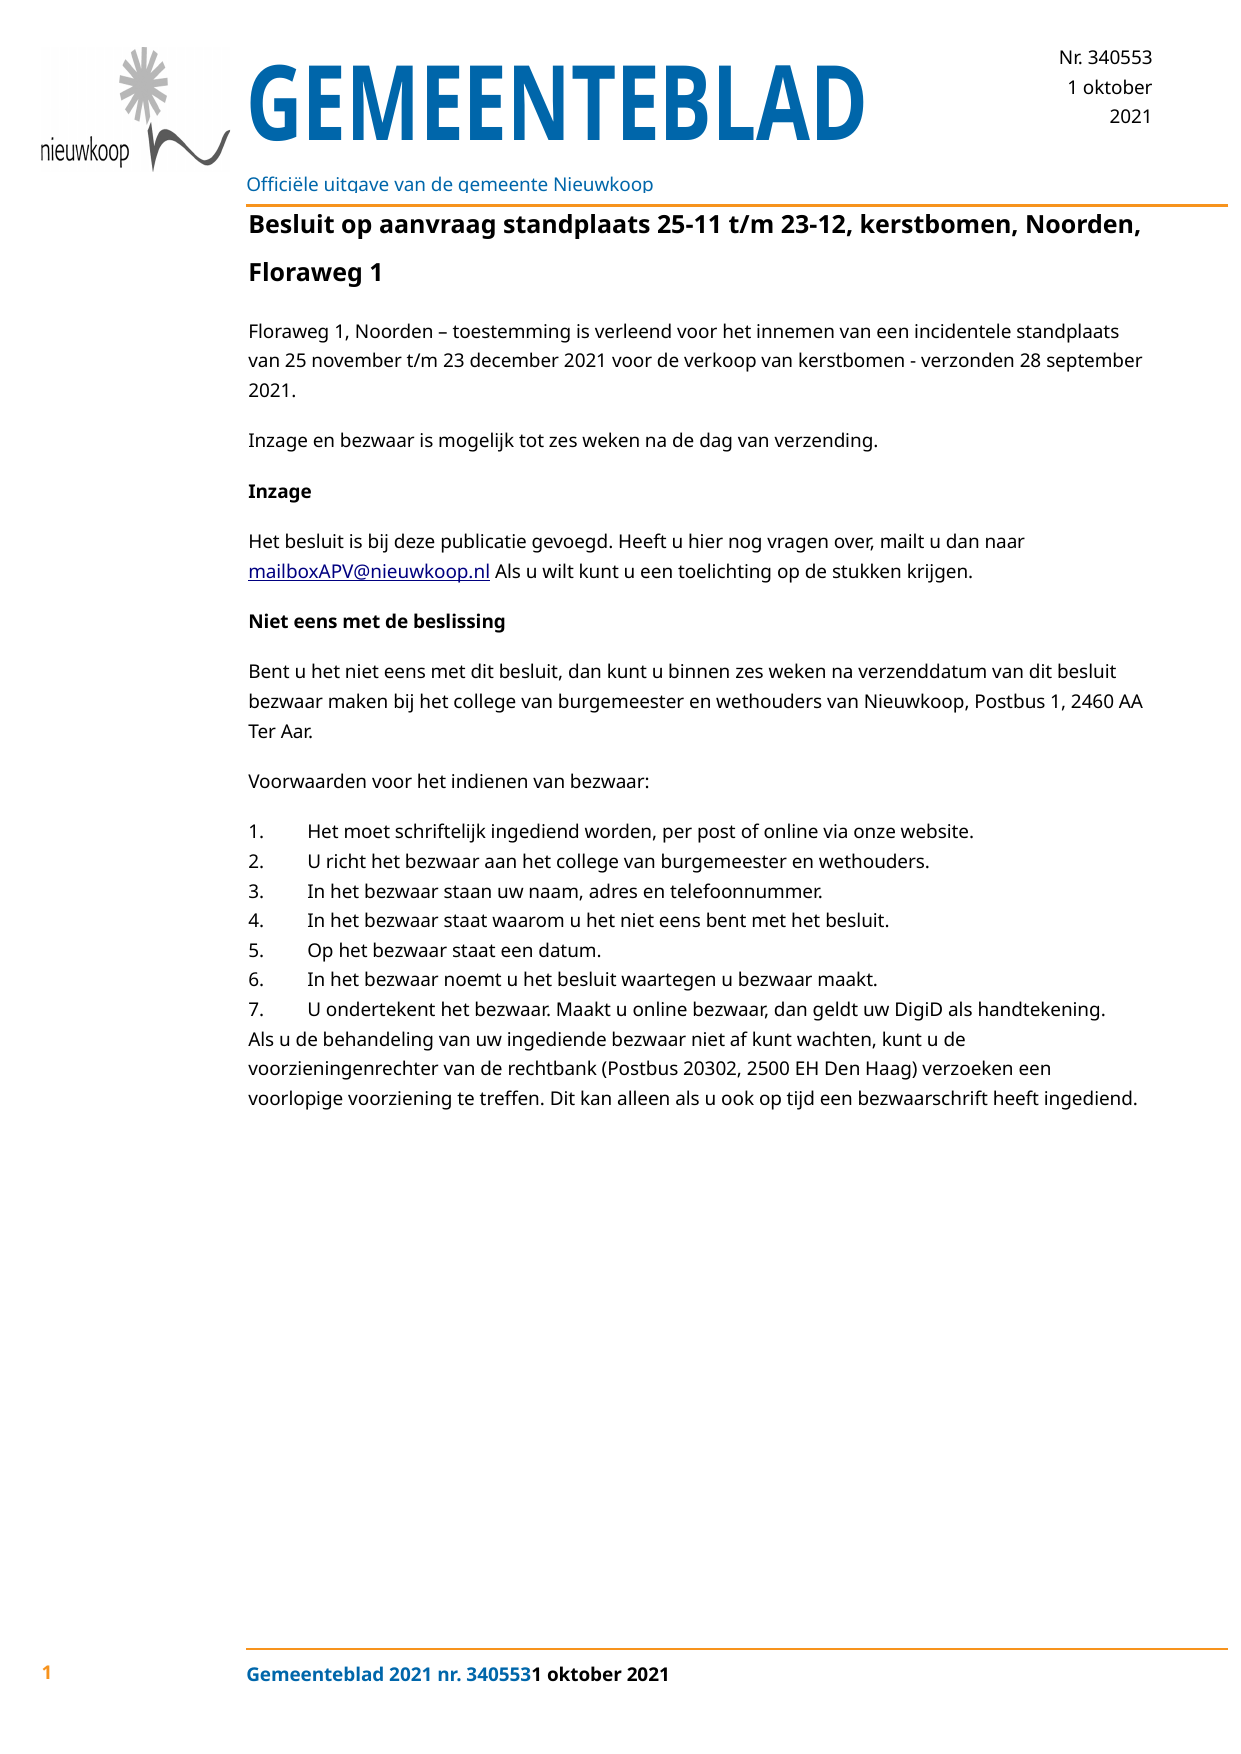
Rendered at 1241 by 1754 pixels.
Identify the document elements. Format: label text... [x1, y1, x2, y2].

text Inzage [248, 478, 1152, 504]
text Inzage en bezwaar is mogelijk tot zes weken na de dag van verzending. [248, 427, 1152, 453]
list Het moet schriftelijk ingediend worden, per post of online via onze website. [248, 819, 1152, 844]
list In het bezwaar noemt u het besluit waartegen u bezwaar maakt. [248, 967, 1152, 992]
text Als u de behandeling van uw ingediende bezwaar niet af kunt wachten, kunt u de voorzieningenrechter van de rechtbank (Postbus 20302, 2500 EH Den Haag) verzoeken een voorlopige voorziening te treffen. Dit kan alleen als u ook op tijd een bezwaarschrift heeft ingediend. [248, 1026, 1152, 1111]
list U ondertekent het bezwaar. Maakt u online bezwaar, dan geldt uw DigiD als handtekening. [248, 996, 1152, 1022]
picture [41, 47, 231, 172]
list In het bezwaar staan uw naam, adres en telefoonnummer. [248, 878, 1152, 904]
text Floraweg 1, Noorden – toestemming is verleend voor het innemen van een incidentele standplaats van 25 november t/m 23 december 2021 voor de verkoop van kerstbomen - verzonden 28 september 2021. [248, 318, 1152, 403]
list Op het bezwaar staat een datum. [248, 937, 1152, 963]
text Besluit op aanvraag standplaats 25-11 t/m 23-12, kerstbomen, Noorden, Floraweg 1 [248, 207, 1152, 288]
list In het bezwaar staat waarom u het niet eens bent met het besluit. [248, 907, 1152, 933]
text Voorwaarden voor het indienen van bezwaar: [248, 768, 1152, 794]
text Bent u het niet eens met dit besluit, dan kunt u binnen zes weken na verzenddatum van dit besluit bezwaar maken bij het college van burgemeester en wethouders van Nieuwkoop, Postbus 1, 2460 AA Ter Aar. [248, 659, 1152, 744]
list U richt het bezwaar aan het college van burgemeester en wethouders. [248, 848, 1152, 874]
text Het besluit is bij deze publicatie gevoegd. Heeft u hier nog vragen over, mailt u dan naar mailboxAPV@nieuwkoop.nl Als u wilt kunt u een toelichting op de stukken krijgen. [248, 528, 1152, 584]
text Niet eens met de beslissing [248, 608, 1152, 634]
